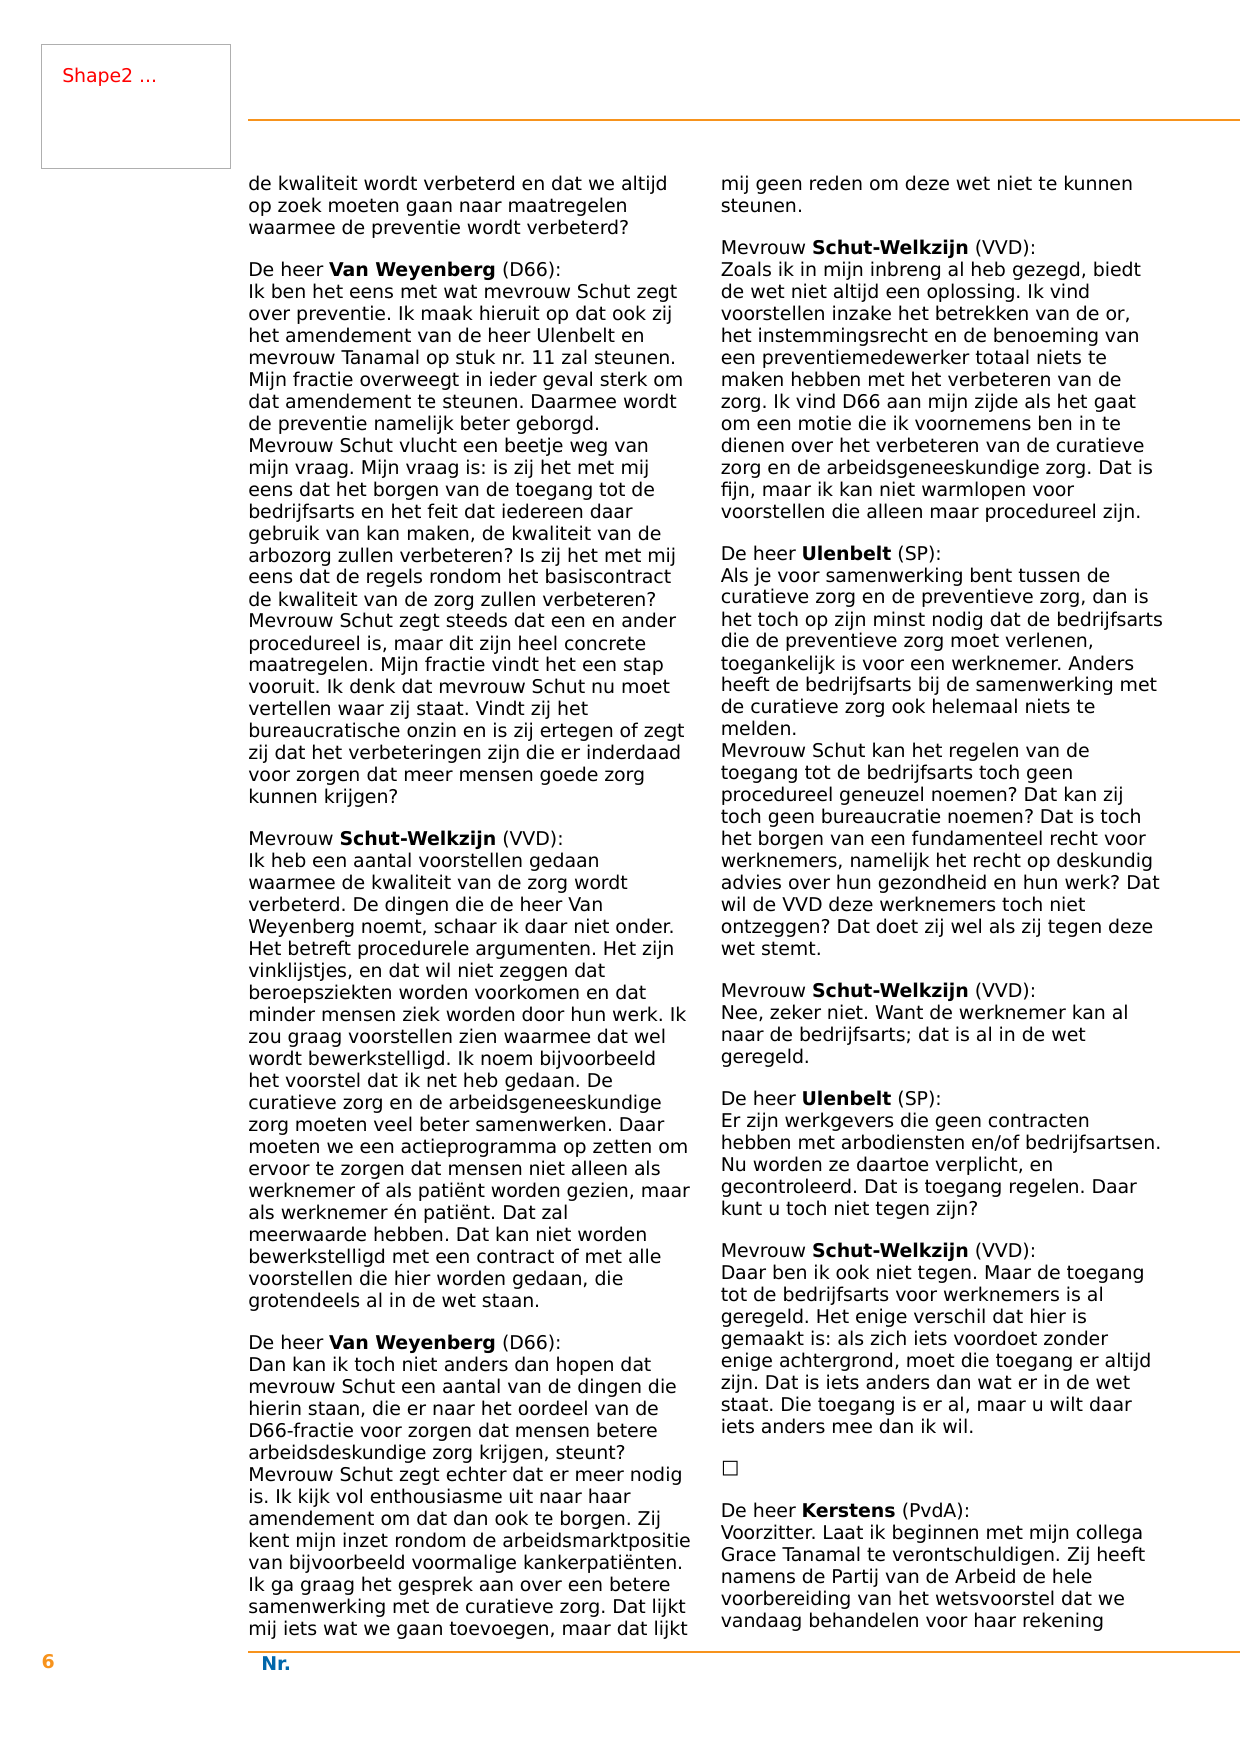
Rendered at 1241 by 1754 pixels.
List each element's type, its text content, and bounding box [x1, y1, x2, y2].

text De heer Ulenbelt (SP): [721, 1088, 1163, 1110]
text De heer Kerstens (PvdA): [721, 1500, 1163, 1522]
text Mevrouw Schut kan het regelen van de toegang tot de bedrijfsarts toch geen procedureel geneuzel noemen? Dat kan zij toch geen bureaucratie noemen? Dat is toch het borgen van een fundamenteel recht voor werknemers, namelijk het recht op deskundig advies over hun gezondheid en hun werk? Dat wil de VVD deze werknemers toch niet ontzeggen? Dat doet zij wel als zij tegen deze wet stemt. [721, 740, 1163, 960]
text Mevrouw Schut-Welkzijn (VVD): [248, 828, 691, 850]
text Mevrouw Schut vlucht een beetje weg van mijn vraag. Mijn vraag is: is zij het met mij eens dat het borgen van de toegang tot de bedrijfsarts en het feit dat iedereen daar gebruik van kan maken, de kwaliteit van de arbozorg zullen verbeteren? Is zij het met mij eens dat de regels rondom het basiscontract de kwaliteit van de zorg zullen verbeteren? Mevrouw Schut zegt steeds dat een en ander procedureel is, maar dit zijn heel concrete maatregelen. Mijn fractie vindt het een stap vooruit. Ik denk dat mevrouw Schut nu moet vertellen waar zij staat. Vindt zij het bureaucratische onzin en is zij ertegen of zegt zij dat het verbeteringen zijn die er inderdaad voor zorgen dat meer mensen goede zorg kunnen krijgen? [248, 434, 691, 808]
text Mevrouw Schut-Welkzijn (VVD): [721, 980, 1163, 1002]
text Ik heb een aantal voorstellen gedaan waarmee de kwaliteit van de zorg wordt verbeterd. De dingen die de heer Van Weyenberg noemt, schaar ik daar niet onder. Het betreft procedurele argumenten. Het zijn vinklijstjes, en dat wil niet zeggen dat beroepsziekten worden voorkomen en dat minder mensen ziek worden door hun werk. Ik zou graag voorstellen zien waarmee dat wel wordt bewerkstelligd. Ik noem bijvoorbeeld het voorstel dat ik net heb gedaan. De curatieve zorg en de arbeidsgeneeskundige zorg moeten veel beter samenwerken. Daar moeten we een actieprogramma op zetten om ervoor te zorgen dat mensen niet alleen als werknemer of als patiënt worden gezien, maar als werknemer én patiënt. Dat zal meerwaarde hebben. Dat kan niet worden bewerkstelligd met een contract of met alle voorstellen die hier worden gedaan, die grotendeels al in de wet staan. [248, 850, 691, 1312]
text Zoals ik in mijn inbreng al heb gezegd, biedt de wet niet altijd een oplossing. Ik vind voorstellen inzake het betrekken van de or, het instemmingsrecht en de benoeming van een preventiemedewerker totaal niets te maken hebben met het verbeteren van de zorg. Ik vind D66 aan mijn zijde als het gaat om een motie die ik voornemens ben in te dienen over het verbeteren van de curatieve zorg en de arbeidsgeneeskundige zorg. Dat is fijn, maar ik kan niet warmlopen voor voorstellen die alleen maar procedureel zijn. [721, 259, 1163, 522]
text De heer Van Weyenberg (D66): [248, 1332, 691, 1354]
text Als je voor samenwerking bent tussen de curatieve zorg en de preventieve zorg, dan is het toch op zijn minst nodig dat de bedrijfsarts die de preventieve zorg moet verlenen, toegankelijk is voor een werknemer. Anders heeft de bedrijfsarts bij de samenwerking met de curatieve zorg ook helemaal niets te melden. [721, 564, 1163, 740]
text Nee, zeker niet. Want de werknemer kan al naar de bedrijfsarts; dat is al in de wet geregeld. [721, 1002, 1163, 1068]
text mij geen reden om deze wet niet te kunnen steunen. [721, 173, 1163, 217]
text De heer Ulenbelt (SP): [721, 542, 1163, 564]
text Mevrouw Schut-Welkzijn (VVD): [721, 237, 1163, 259]
text Mevrouw Schut-Welkzijn (VVD): [721, 1240, 1163, 1262]
text ⬜ [721, 1458, 1163, 1480]
text De heer Van Weyenberg (D66): [248, 259, 691, 281]
text de kwaliteit wordt verbeterd en dat we altijd op zoek moeten gaan naar maatregelen waarmee de preventie wordt verbeterd? [248, 173, 691, 239]
text Er zijn werkgevers die geen contracten hebben met arbodiensten en/of bedrijfsartsen. Nu worden ze daartoe verplicht, en gecontroleerd. Dat is toegang regelen. Daar kunt u toch niet tegen zijn? [721, 1110, 1163, 1220]
text Dan kan ik toch niet anders dan hopen dat mevrouw Schut een aantal van de dingen die hierin staan, die er naar het oordeel van de D66-fractie voor zorgen dat mensen betere arbeidsdeskundige zorg krijgen, steunt? Mevrouw Schut zegt echter dat er meer nodig is. Ik kijk vol enthousiasme uit naar haar amendement om dat dan ook te borgen. Zij kent mijn inzet rondom de arbeidsmarktpositie van bijvoorbeeld voormalige kankerpatiënten. Ik ga graag het gesprek aan over een betere samenwerking met de curatieve zorg. Dat lijkt mij iets wat we gaan toevoegen, maar dat lijkt [248, 1354, 691, 1639]
text Ik ben het eens met wat mevrouw Schut zegt over preventie. Ik maak hieruit op dat ook zij het amendement van de heer Ulenbelt en mevrouw Tanamal op stuk nr. 11 zal steunen. Mijn fractie overweegt in ieder geval sterk om dat amendement te steunen. Daarmee wordt de preventie namelijk beter geborgd. [248, 281, 691, 434]
text Voorzitter. Laat ik beginnen met mijn collega Grace Tanamal te verontschuldigen. Zij heeft namens de Partij van de Arbeid de hele voorbereiding van het wetsvoorstel dat we vandaag behandelen voor haar rekening [721, 1522, 1163, 1632]
text Daar ben ik ook niet tegen. Maar de toegang tot de bedrijfsarts voor werknemers is al geregeld. Het enige verschil dat hier is gemaakt is: als zich iets voordoet zonder enige achtergrond, moet die toegang er altijd zijn. Dat is iets anders dan wat er in de wet staat. Die toegang is er al, maar u wilt daar iets anders mee dan ik wil. [721, 1262, 1163, 1438]
